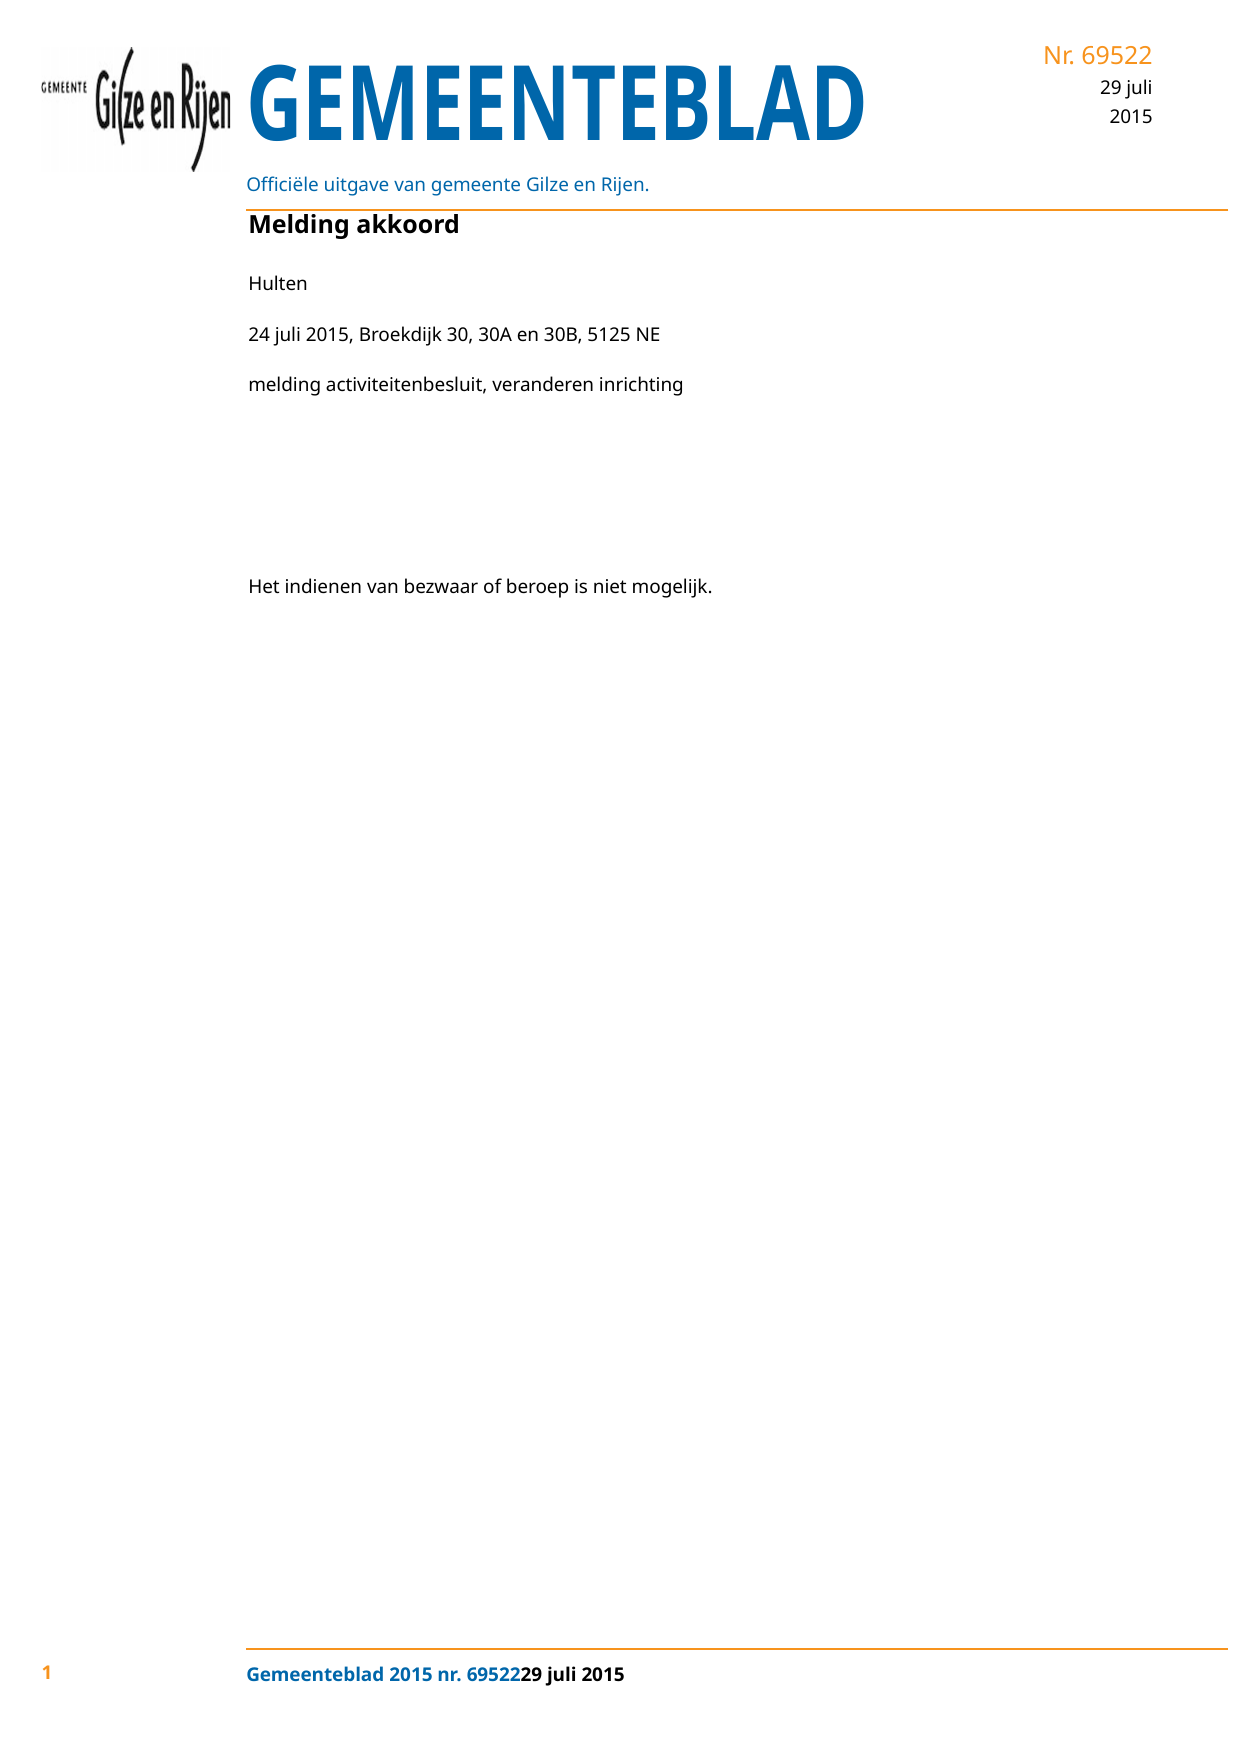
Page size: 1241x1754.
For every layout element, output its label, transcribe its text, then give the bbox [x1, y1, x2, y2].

text Melding akkoord [248, 211, 1152, 241]
text 24 juli 2015, Broekdijk 30, 30A en 30B, 5125 NE [248, 321, 1152, 346]
text Het indienen van bezwaar of beroep is niet mogelijk. [248, 573, 1152, 598]
text Hulten [248, 270, 1152, 296]
text melding activiteitenbesluit, veranderen inrichting [248, 371, 1152, 397]
picture [41, 47, 231, 172]
